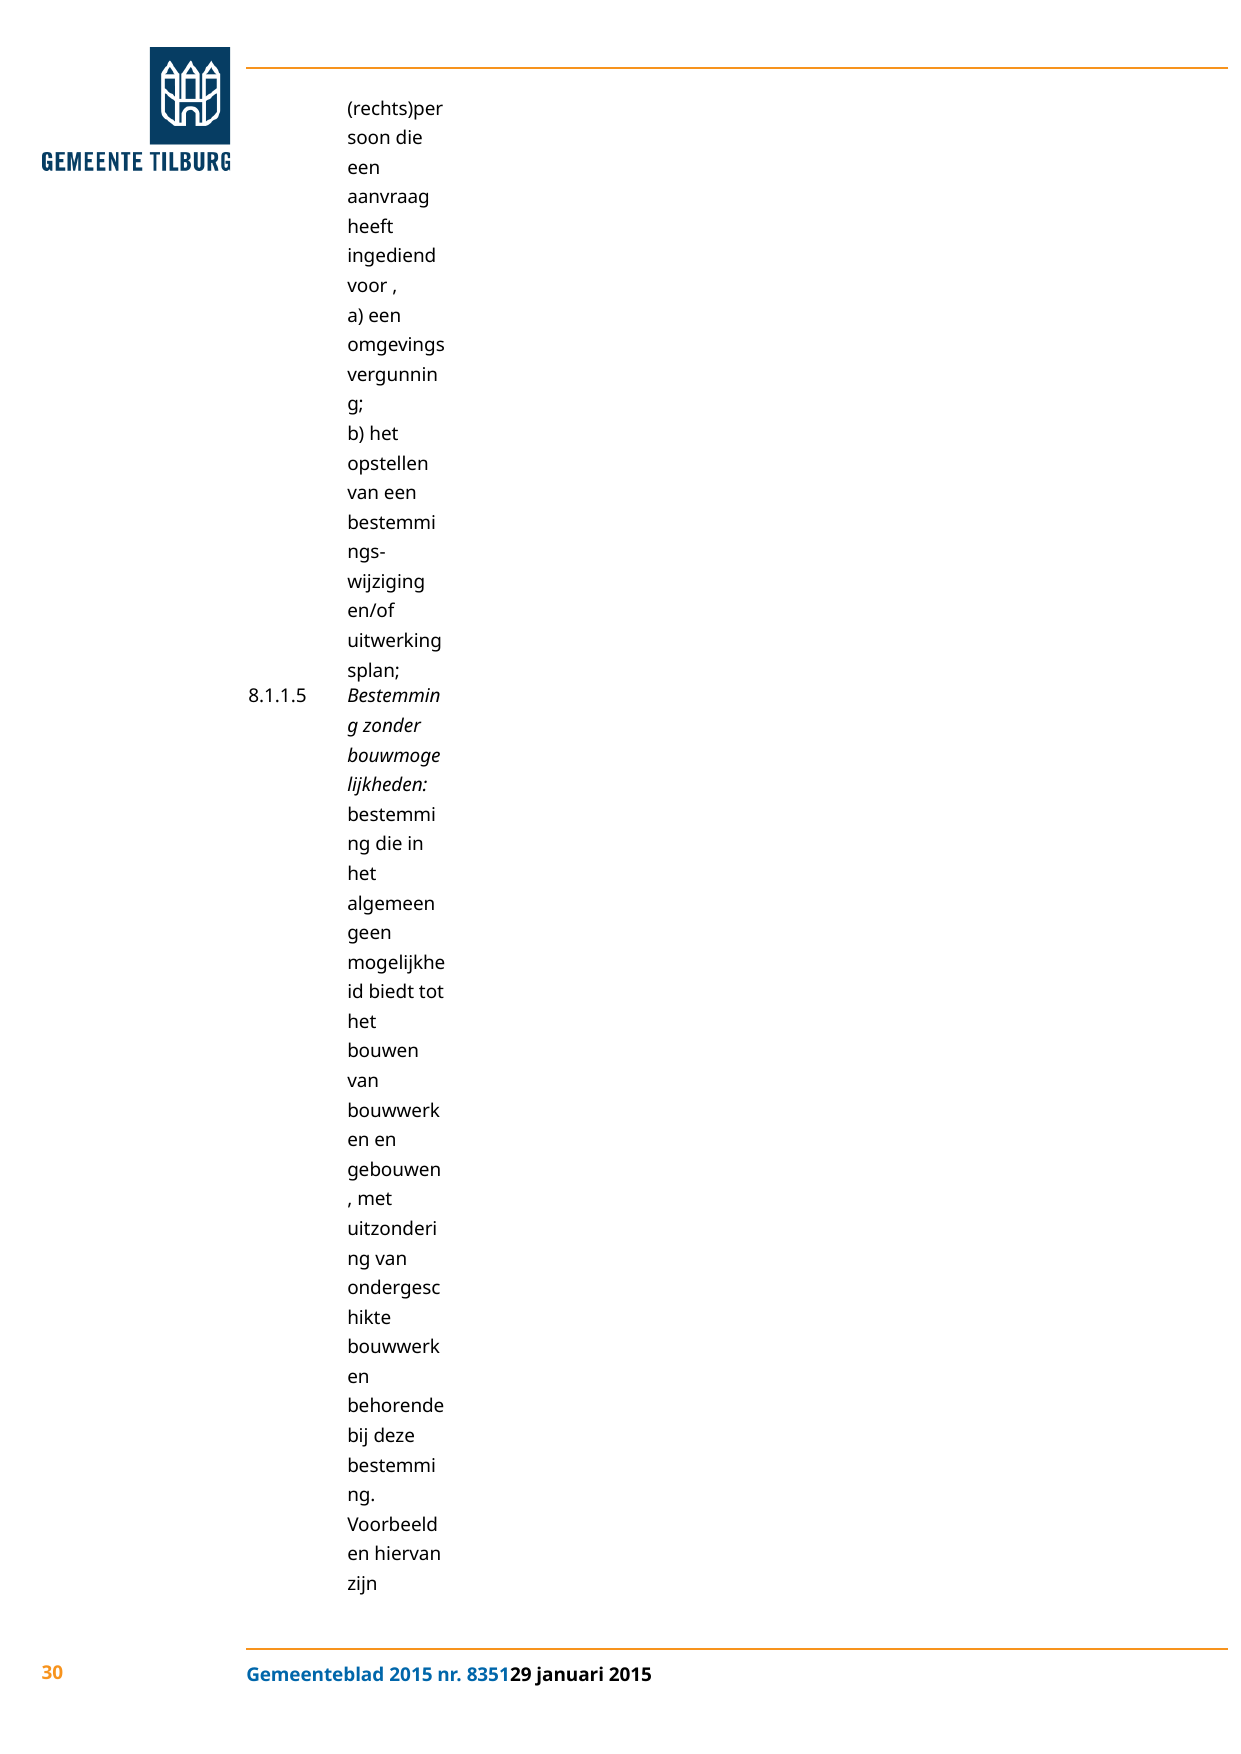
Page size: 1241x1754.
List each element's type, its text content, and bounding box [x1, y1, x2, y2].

table_cell [446, 683, 756, 1596]
table_cell Bestemming zonder bouwmogelijkheden: bestemming die in het algemeen geen mogelijkheid biedt tot het bouwen van bouwwerken en gebouwen, met uitzondering van ondergeschikte bouwwerken behorende bij deze bestemming. Voorbeelden hiervan zijn [347, 683, 446, 1596]
table_cell [756, 683, 855, 1596]
table_cell (rechts)persoon die een aanvraag heeft ingediend voor , a) een omgevingsvergunning; b) het opstellen van een bestemmings- wijziging en/of uitwerkingsplan; [347, 95, 446, 683]
table_cell [248, 95, 347, 683]
table_cell 8.1.1.5 [248, 683, 347, 1596]
table_cell [446, 95, 756, 683]
picture [41, 47, 231, 172]
table_cell [756, 95, 855, 683]
